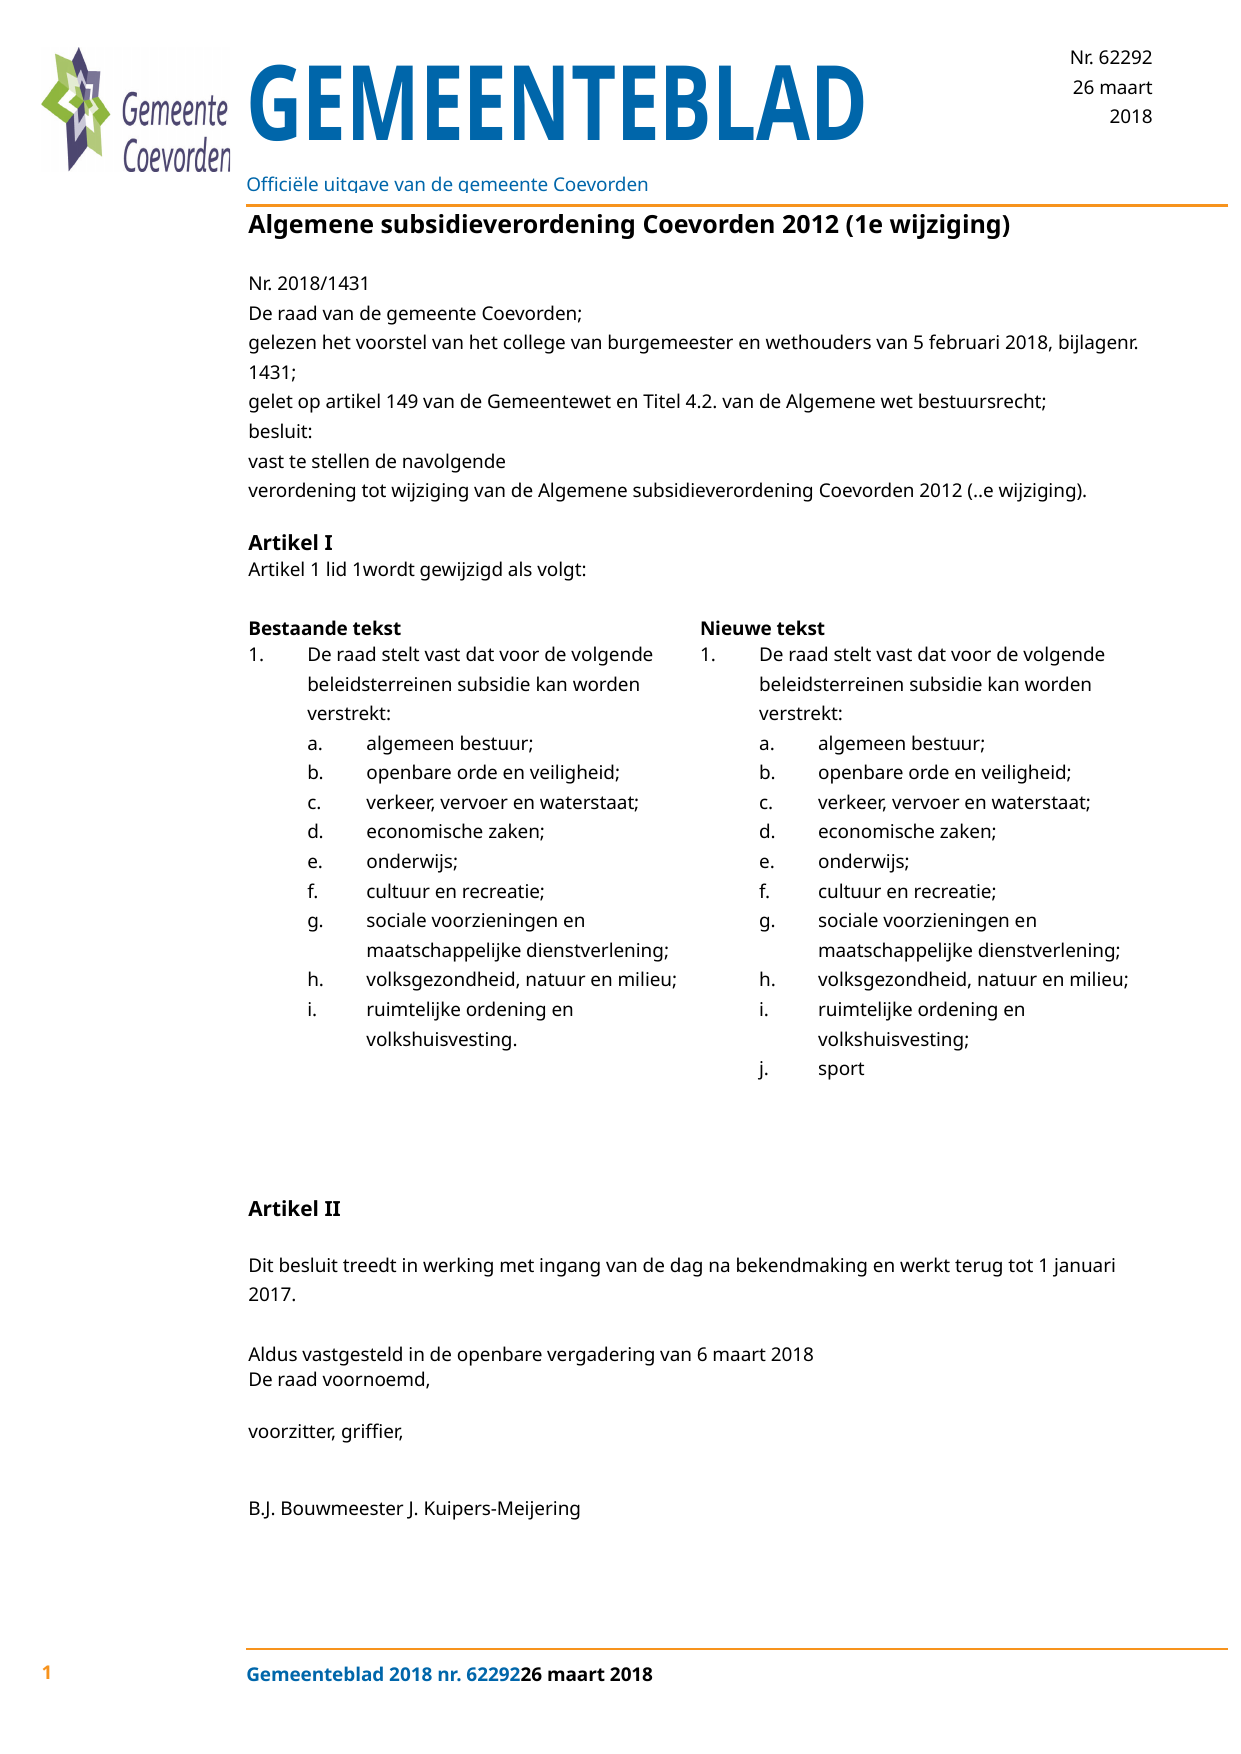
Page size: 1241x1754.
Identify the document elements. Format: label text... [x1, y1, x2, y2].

text Nr. 2018/1431 [248, 270, 1152, 296]
text vast te stellen de navolgende [248, 448, 1152, 473]
table_header Bestaande tekst [248, 616, 700, 641]
table_header Nieuwe tekst [700, 616, 1152, 641]
text De raad voornoemd, [248, 1366, 1152, 1392]
text besluit: [248, 418, 1152, 444]
text Artikel II [248, 1194, 1152, 1222]
picture [41, 47, 231, 172]
text voorzitter, griffier, [248, 1418, 1152, 1444]
text verordening tot wijziging van de Algemene subsidieverordening Coevorden 2012 (..e wijziging). [248, 477, 1152, 503]
text Algemene subsidieverordening Coevorden 2012 (1e wijziging) [248, 207, 1152, 241]
text Artikel 1 lid 1wordt gewijzigd als volgt: [248, 556, 1152, 582]
text Artikel I [248, 528, 1152, 556]
text gelet op artikel 149 van de Gemeentewet en Titel 4.2. van de Algemene wet bestuursrecht; [248, 389, 1152, 414]
text Aldus vastgesteld in de openbare vergadering van 6 maart 2018 [248, 1341, 1152, 1366]
table_cell De raad stelt vast dat voor de volgende beleidsterreinen subsidie kan worden verstrekt: algemeen bestuur; openbare orde en veiligheid; verkeer, vervoer en waterstaat; economische zaken; onderwijs; cultuur en recreatie; sociale voorzieningen en maatschappelijke dienstverlening; volksgezondheid, natuur en milieu; ruimtelijke ordening en volkshuisvesting. [248, 641, 700, 1111]
table_cell De raad stelt vast dat voor de volgende beleidsterreinen subsidie kan worden verstrekt: algemeen bestuur; openbare orde en veiligheid; verkeer, vervoer en waterstaat; economische zaken; onderwijs; cultuur en recreatie; sociale voorzieningen en maatschappelijke dienstverlening; volksgezondheid, natuur en milieu; ruimtelijke ordening en volkshuisvesting; sport [700, 641, 1152, 1111]
text De raad van de gemeente Coevorden; [248, 300, 1152, 326]
text gelezen het voorstel van het college van burgemeester en wethouders van 5 februari 2018, bijlagenr. 1431; [248, 329, 1152, 385]
text B.J. Bouwmeester J. Kuipers-Meijering [248, 1495, 1152, 1521]
text Dit besluit treedt in werking met ingang van de dag na bekendmaking en werkt terug tot 1 januari 2017. [248, 1252, 1152, 1307]
